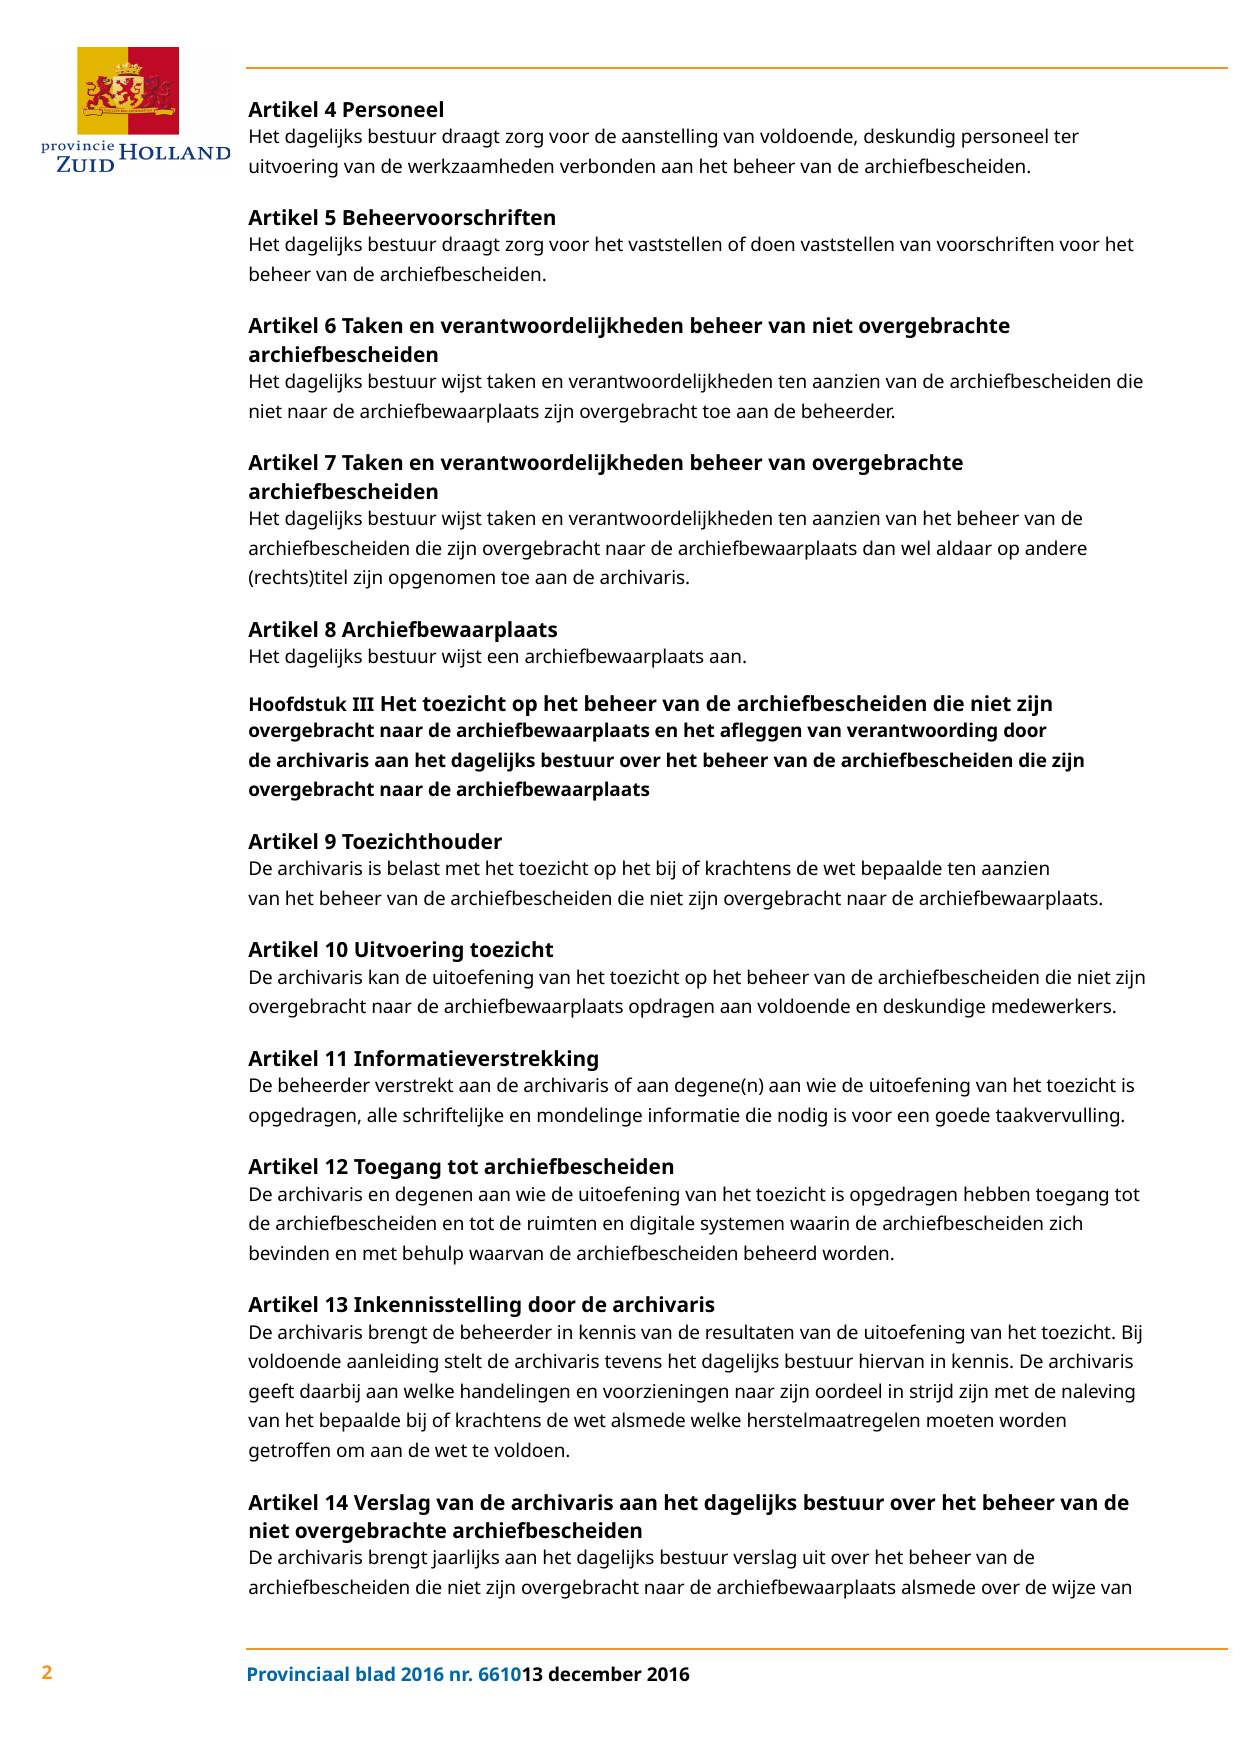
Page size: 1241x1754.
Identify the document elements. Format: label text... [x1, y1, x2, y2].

text Artikel 11 Informatieverstrekking [248, 1044, 1152, 1072]
text Artikel 7 Taken en verantwoordelijkheden beheer van overgebrachte archiefbescheiden [248, 448, 1152, 505]
text De archivaris brengt jaarlijks aan het dagelijks bestuur verslag uit over het beheer van de archiefbescheiden die niet zijn overgebracht naar de archiefbewaarplaats alsmede over de wijze van [248, 1544, 1152, 1600]
text Artikel 9 Toezichthouder [248, 827, 1152, 856]
text Hoofdstuk III Het toezicht op het beheer van de archiefbescheiden die niet zijn [248, 689, 1152, 717]
text Het dagelijks bestuur wijst taken en verantwoordelijkheden ten aanzien van de archiefbescheiden die niet naar de archiefbewaarplaats zijn overgebracht toe aan de beheerder. [248, 368, 1152, 424]
text De archivaris kan de uitoefening van het toezicht op het beheer van de archiefbescheiden die niet zijn overgebracht naar de archiefbewaarplaats opdragen aan voldoende en deskundige medewerkers. [248, 964, 1152, 1019]
text Het dagelijks bestuur draagt zorg voor de aanstelling van voldoende, deskundig personeel ter uitvoering van de werkzaamheden verbonden aan het beheer van de archiefbescheiden. [248, 123, 1152, 178]
text de archivaris aan het dagelijks bestuur over het beheer van de archiefbescheiden die zijn overgebracht naar de archiefbewaarplaats [248, 747, 1152, 802]
text Artikel 6 Taken en verantwoordelijkheden beheer van niet overgebrachte archiefbescheiden [248, 312, 1152, 368]
text De archivaris en degenen aan wie de uitoefening van het toezicht is opgedragen hebben toegang tot de archiefbescheiden en tot de ruimten en digitale systemen waarin de archiefbescheiden zich bevinden en met behulp waarvan de archiefbescheiden beheerd worden. [248, 1181, 1152, 1266]
text De archivaris is belast met het toezicht op het bij of krachtens de wet bepaalde ten aanzien [248, 856, 1152, 881]
text De archivaris brengt de beheerder in kennis van de resultaten van de uitoefening van het toezicht. Bij voldoende aanleiding stelt de archivaris tevens het dagelijks bestuur hiervan in kennis. De archivaris geeft daarbij aan welke handelingen en voorzieningen naar zijn oordeel in strijd zijn met de naleving van het bepaalde bij of krachtens de wet alsmede welke herstelmaatregelen moeten worden getroffen om aan de wet te voldoen. [248, 1319, 1152, 1463]
text Artikel 14 Verslag van de archivaris aan het dagelijks bestuur over het beheer van de niet overgebrachte archiefbescheiden [248, 1488, 1152, 1544]
text Artikel 4 Personeel [248, 95, 1152, 123]
text van het beheer van de archiefbescheiden die niet zijn overgebracht naar de archiefbewaarplaats. [248, 885, 1152, 911]
text Het dagelijks bestuur wijst taken en verantwoordelijkheden ten aanzien van het beheer van de archiefbescheiden die zijn overgebracht naar de archiefbewaarplaats dan wel aldaar op andere (rechts)titel zijn opgenomen toe aan de archivaris. [248, 505, 1152, 590]
text Artikel 8 Archiefbewaarplaats [248, 615, 1152, 643]
text Het dagelijks bestuur wijst een archiefbewaarplaats aan. [248, 643, 1152, 669]
text De beheerder verstrekt aan de archivaris of aan degene(n) aan wie de uitoefening van het toezicht is opgedragen, alle schriftelijke en mondelinge informatie die nodig is voor een goede taakvervulling. [248, 1072, 1152, 1128]
text Artikel 12 Toegang tot archiefbescheiden [248, 1152, 1152, 1181]
text Artikel 10 Uitvoering toezicht [248, 936, 1152, 964]
text Artikel 5 Beheervoorschriften [248, 203, 1152, 232]
text Het dagelijks bestuur draagt zorg voor het vaststellen of doen vaststellen van voorschriften voor het beheer van de archiefbescheiden. [248, 232, 1152, 287]
text overgebracht naar de archiefbewaarplaats en het afleggen van verantwoording door [248, 717, 1152, 743]
picture [41, 47, 231, 172]
text Artikel 13 Inkennisstelling door de archivaris [248, 1290, 1152, 1319]
